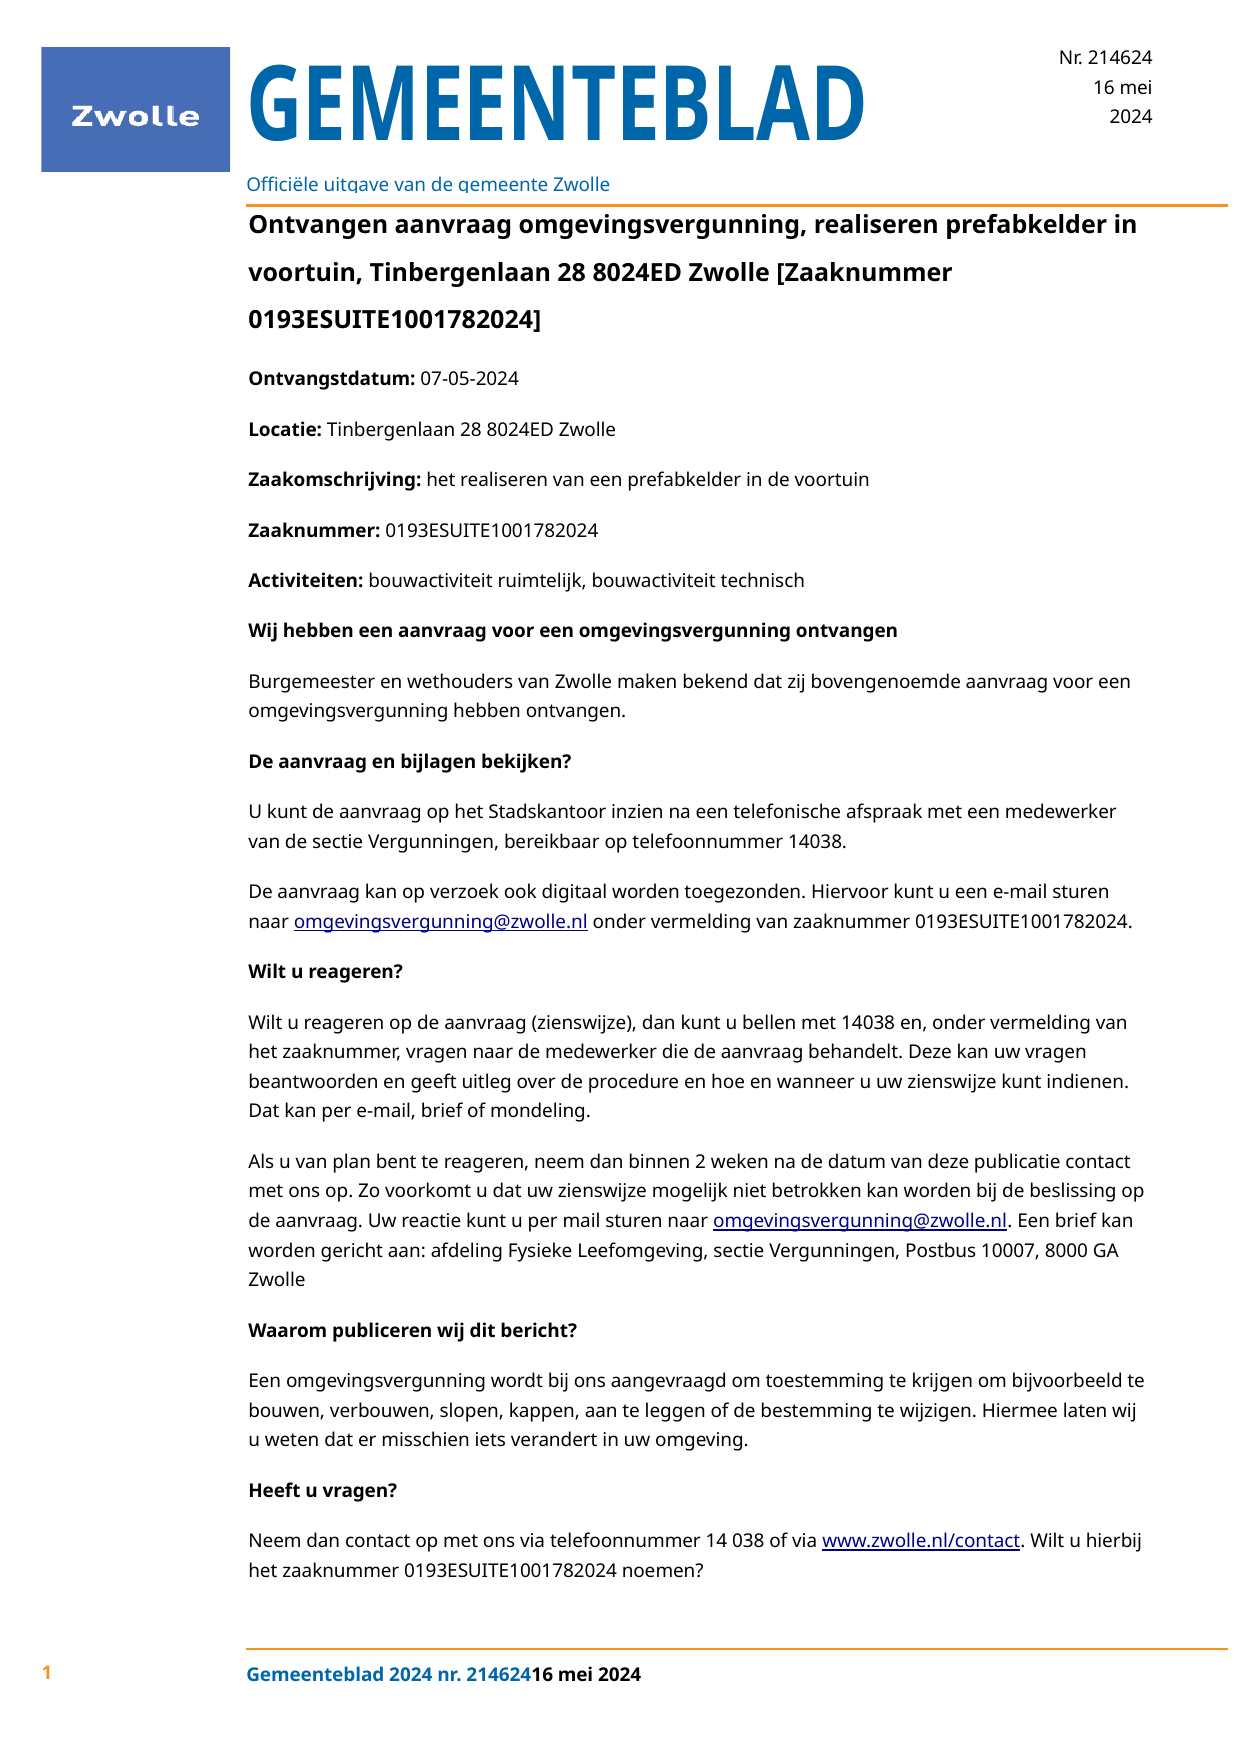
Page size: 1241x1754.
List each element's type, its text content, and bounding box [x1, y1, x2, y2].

text Waarom publiceren wij dit bericht? [248, 1317, 1152, 1342]
text De aanvraag kan op verzoek ook digitaal worden toegezonden. Hiervoor kunt u een e-mail sturen naar omgevingsvergunning@zwolle.nl onder vermelding van zaaknummer 0193ESUITE1001782024. [248, 878, 1152, 934]
text U kunt de aanvraag op het Stadskantoor inzien na een telefonische afspraak met een medewerker van de sectie Vergunningen, bereikbaar op telefoonnummer 14038. [248, 798, 1152, 854]
text De aanvraag en bijlagen bekijken? [248, 748, 1152, 774]
text Activiteiten: bouwactiviteit ruimtelijk, bouwactiviteit technisch [248, 567, 1152, 593]
text Ontvangen aanvraag omgevingsvergunning, realiseren prefabkelder in voortuin, Tinbergenlaan 28 8024ED Zwolle [Zaaknummer 0193ESUITE1001782024] [248, 207, 1152, 336]
text Als u van plan bent te reageren, neem dan binnen 2 weken na de datum van deze publicatie contact met ons op. Zo voorkomt u dat uw zienswijze mogelijk niet betrokken kan worden bij de beslissing op de aanvraag. Uw reactie kunt u per mail sturen naar omgevingsvergunning@zwolle.nl. Een brief kan worden gericht aan: afdeling Fysieke Leefomgeving, sectie Vergunningen, Postbus 10007, 8000 GA Zwolle [248, 1148, 1152, 1292]
text Wilt u reageren? [248, 958, 1152, 984]
text Wij hebben een aanvraag voor een omgevingsvergunning ontvangen [248, 618, 1152, 643]
text Burgemeester en wethouders van Zwolle maken bekend dat zij bovengenoemde aanvraag voor een omgevingsvergunning hebben ontvangen. [248, 668, 1152, 723]
text Locatie: Tinbergenlaan 28 8024ED Zwolle [248, 416, 1152, 442]
text Heeft u vragen? [248, 1477, 1152, 1502]
text Wilt u reageren op de aanvraag (zienswijze), dan kunt u bellen met 14038 en, onder vermelding van het zaaknummer, vragen naar de medewerker die de aanvraag behandelt. Deze kan uw vragen beantwoorden en geeft uitleg over de procedure en hoe en wanneer u uw zienswijze kunt indienen. Dat kan per e-mail, brief of mondeling. [248, 1009, 1152, 1123]
text Zaaknummer: 0193ESUITE1001782024 [248, 517, 1152, 542]
picture [41, 47, 231, 172]
text Ontvangstdatum: 07-05-2024 [248, 366, 1152, 391]
text Neem dan contact op met ons via telefoonnummer 14 038 of via www.zwolle.nl/contact. Wilt u hierbij het zaaknummer 0193ESUITE1001782024 noemen? [248, 1527, 1152, 1582]
text Een omgevingsvergunning wordt bij ons aangevraagd om toestemming te krijgen om bijvoorbeeld te bouwen, verbouwen, slopen, kappen, aan te leggen of de bestemming te wijzigen. Hiermee laten wij u weten dat er misschien iets verandert in uw omgeving. [248, 1367, 1152, 1452]
text Zaakomschrijving: het realiseren van een prefabkelder in de voortuin [248, 466, 1152, 492]
